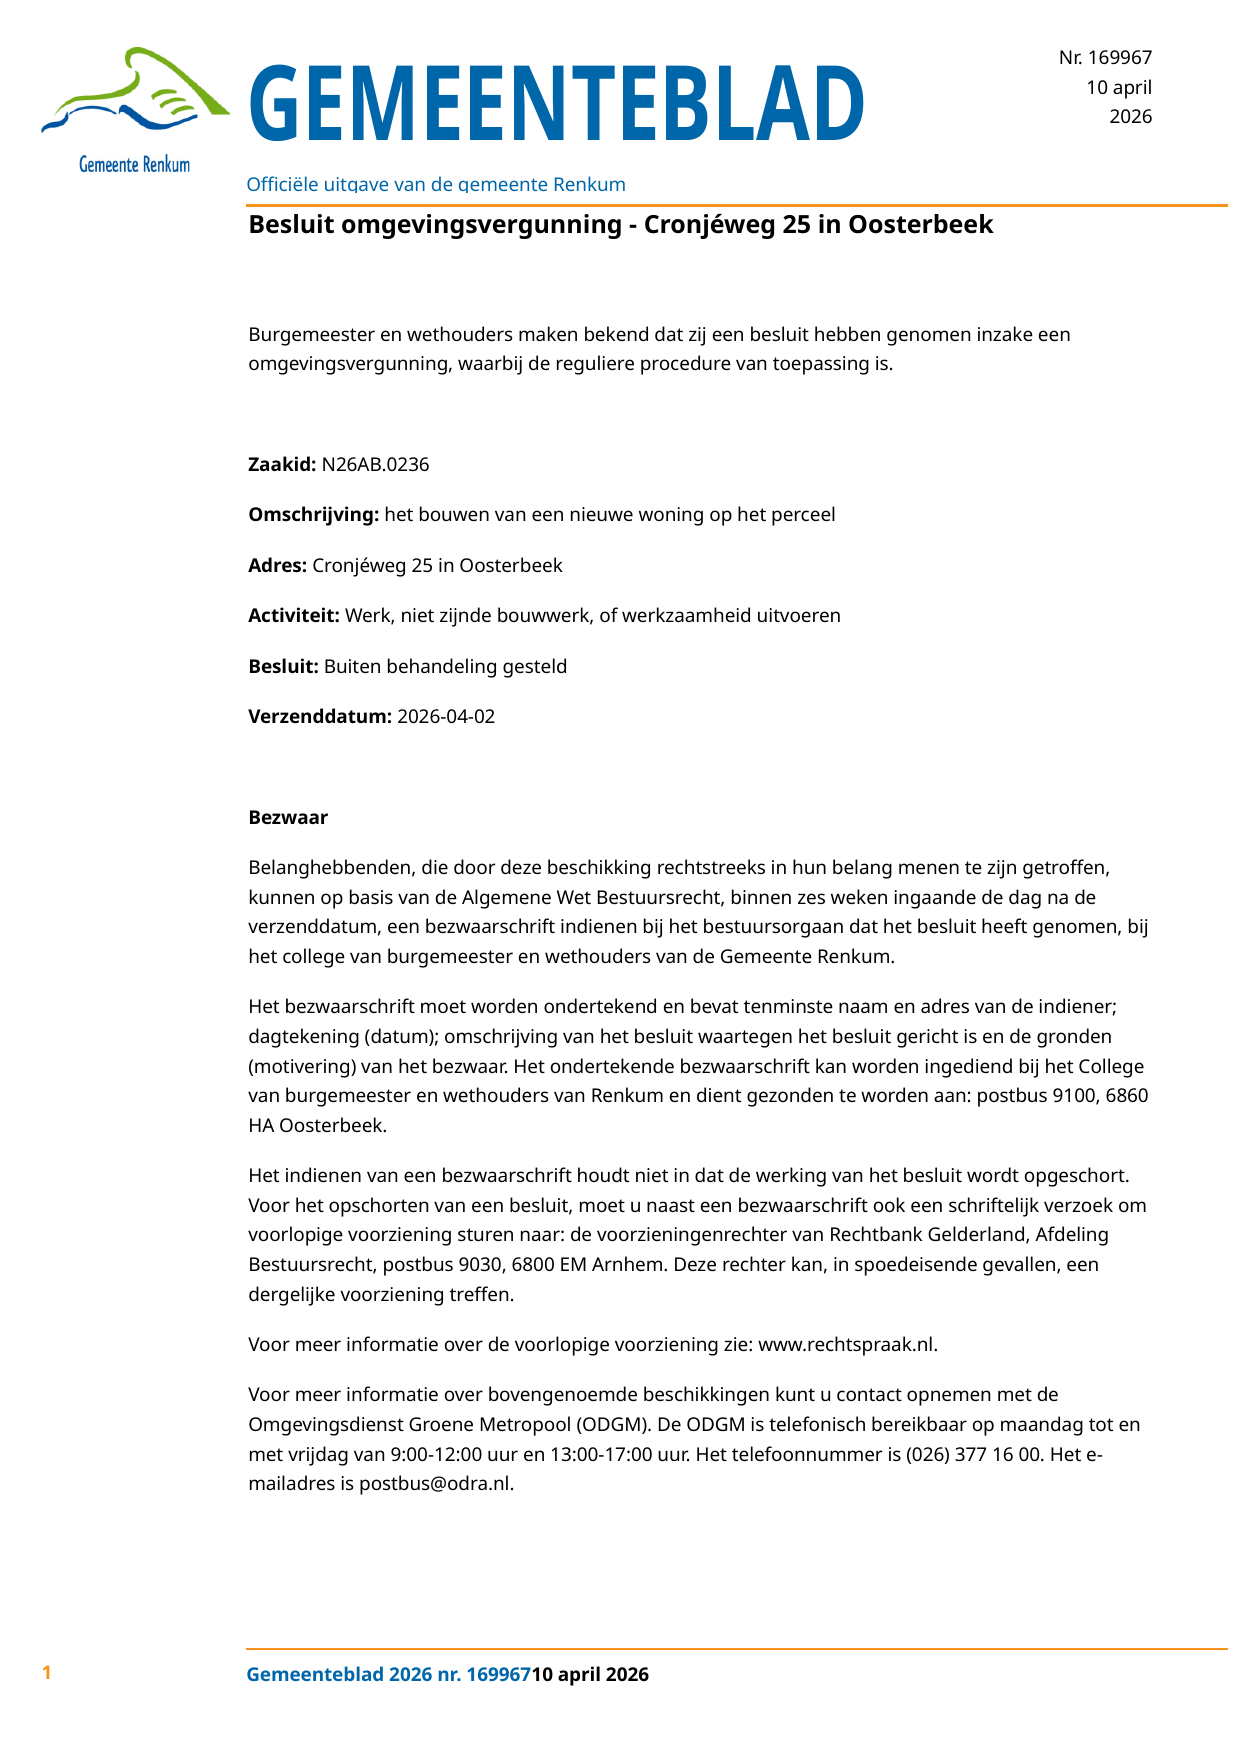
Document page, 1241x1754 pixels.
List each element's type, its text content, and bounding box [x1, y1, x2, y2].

text Zaakid: N26AB.0236 [248, 451, 1152, 477]
text Bezwaar [248, 804, 1152, 830]
text Voor meer informatie over de voorlopige voorziening zie: www.rechtspraak.nl. [248, 1331, 1152, 1357]
text Besluit: Buiten behandeling gesteld [248, 653, 1152, 678]
text Verzenddatum: 2026-04-02 [248, 703, 1152, 729]
text Besluit omgevingsvergunning - Cronjéweg 25 in Oosterbeek [248, 207, 1152, 241]
text Adres: Cronjéweg 25 in Oosterbeek [248, 552, 1152, 578]
text Omschrijving: het bouwen van een nieuwe woning op het perceel [248, 502, 1152, 527]
picture [41, 47, 231, 172]
text Burgemeester en wethouders maken bekend dat zij een besluit hebben genomen inzake een omgevingsvergunning, waarbij de reguliere procedure van toepassing is. [248, 321, 1152, 376]
text Belanghebbenden, die door deze beschikking rechtstreeks in hun belang menen te zijn getroffen, kunnen op basis van de Algemene Wet Bestuursrecht, binnen zes weken ingaande de dag na de verzenddatum, een bezwaarschrift indienen bij het bestuursorgaan dat het besluit heeft genomen, bij het college van burgemeester en wethouders van de Gemeente Renkum. [248, 854, 1152, 969]
text Voor meer informatie over bovengenoemde beschikkingen kunt u contact opnemen met de Omgevingsdienst Groene Metropool (ODGM). De ODGM is telefonisch bereikbaar op maandag tot en met vrijdag van 9:00-12:00 uur en 13:00-17:00 uur. Het telefoonnummer is (026) 377 16 00. Het e-mailadres is postbus@odra.nl. [248, 1382, 1152, 1496]
text Het indienen van een bezwaarschrift houdt niet in dat de werking van het besluit wordt opgeschort. Voor het opschorten van een besluit, moet u naast een bezwaarschrift ook een schriftelijk verzoek om voorlopige voorziening sturen naar: de voorzieningenrechter van Rechtbank Gelderland, Afdeling Bestuursrecht, postbus 9030, 6800 EM Arnhem. Deze rechter kan, in spoedeisende gevallen, een dergelijke voorziening treffen. [248, 1162, 1152, 1306]
text Activiteit: Werk, niet zijnde bouwwerk, of werkzaamheid uitvoeren [248, 602, 1152, 628]
text Het bezwaarschrift moet worden ondertekend en bevat tenminste naam en adres van de indiener; dagtekening (datum); omschrijving van het besluit waartegen het besluit gericht is en de gronden (motivering) van het bezwaar. Het ondertekende bezwaarschrift kan worden ingediend bij het College van burgemeester en wethouders van Renkum en dient gezonden te worden aan: postbus 9100, 6860 HA Oosterbeek. [248, 994, 1152, 1138]
